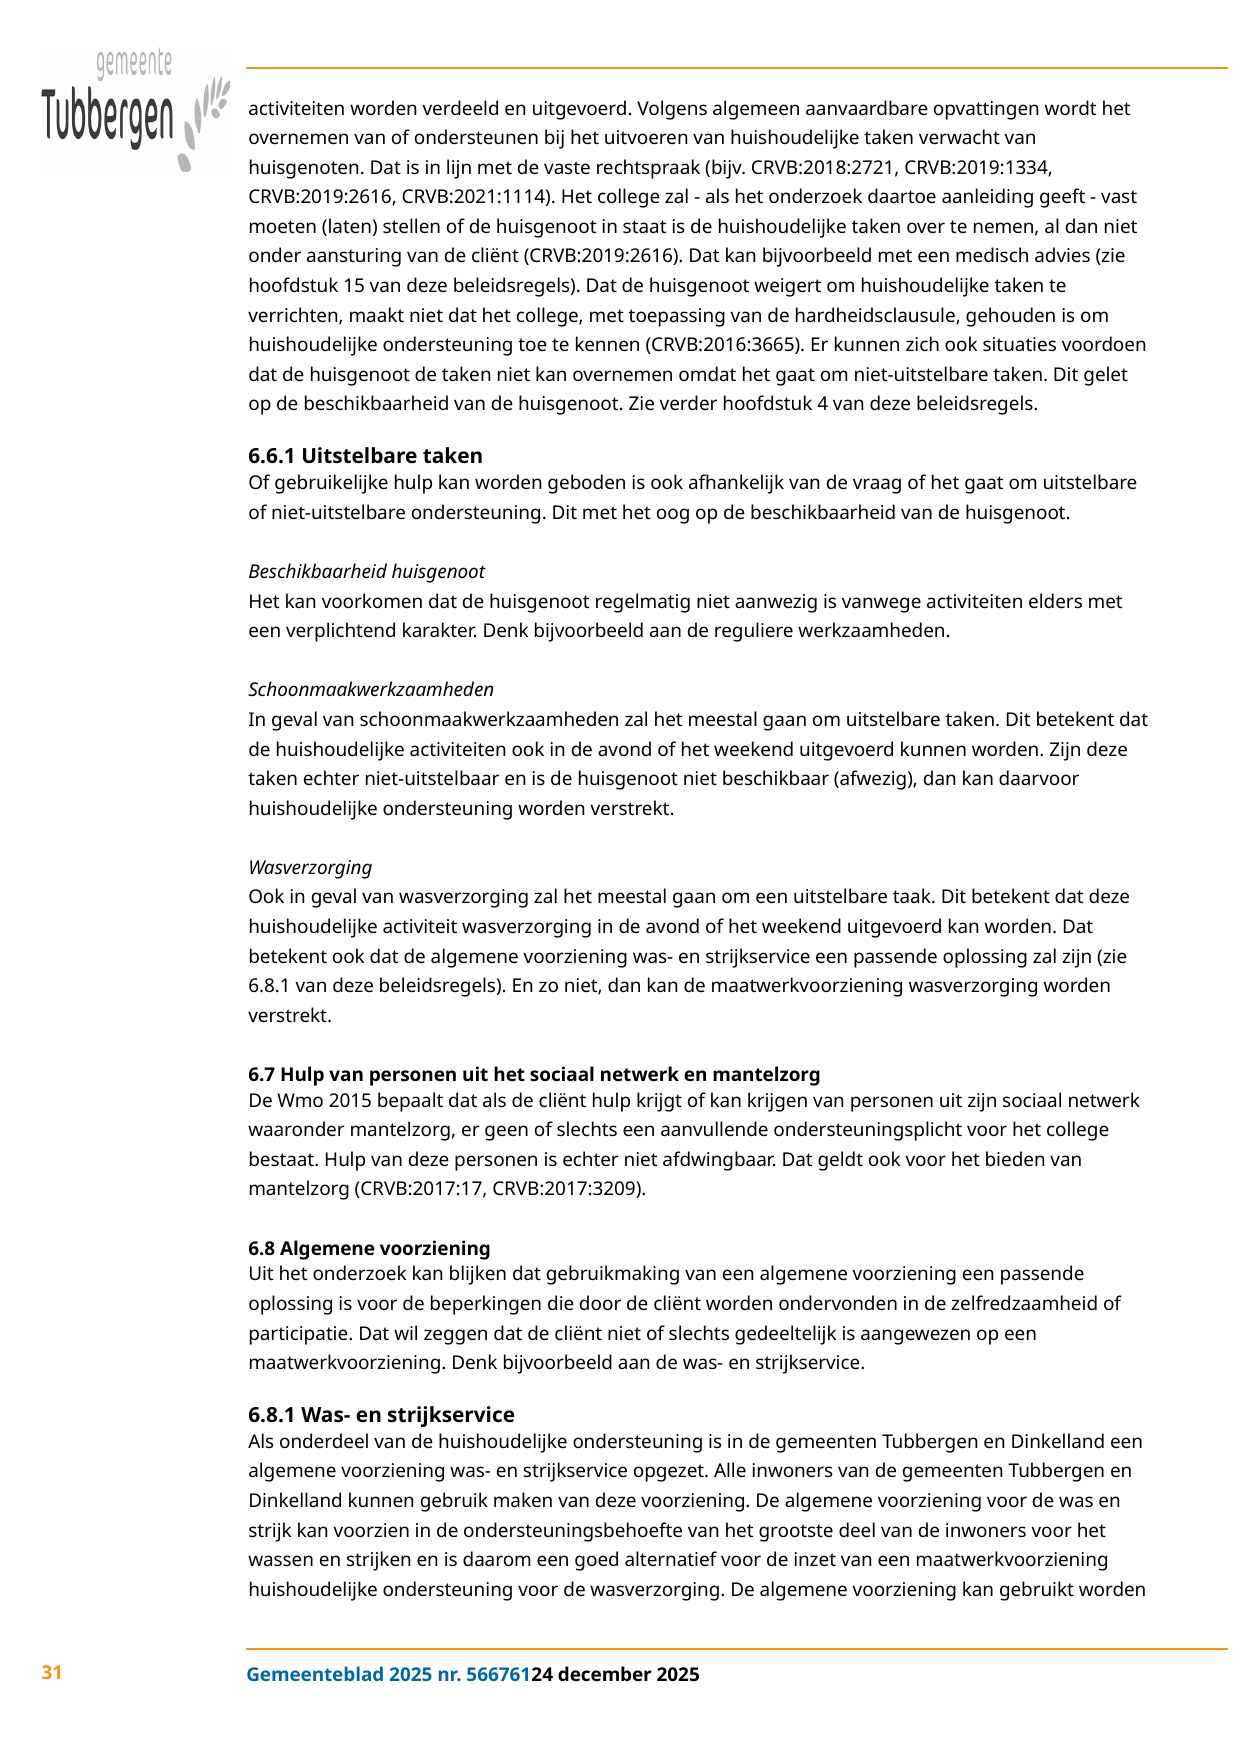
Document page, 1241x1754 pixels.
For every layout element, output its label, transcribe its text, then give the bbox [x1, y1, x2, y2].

picture [41, 47, 231, 172]
text In geval van schoonmaakwerkzaamheden zal het meestal gaan om uitstelbare taken. Dit betekent dat de huishoudelijke activiteiten ook in de avond of het weekend uitgevoerd kunnen worden. Zijn deze taken echter niet-uitstelbaar en is de huisgenoot niet beschikbaar (afwezig), dan kan daarvoor huishoudelijke ondersteuning worden verstrekt. [248, 706, 1152, 821]
text 6.8 Algemene voorziening [248, 1235, 1152, 1261]
text Schoonmaakwerkzaamheden [248, 677, 1152, 702]
text Of gebruikelijke hulp kan worden geboden is ook afhankelijk van de vraag of het gaat om uitstelbare of niet-uitstelbare ondersteuning. Dit met het oog op de beschikbaarheid van de huisgenoot. [248, 469, 1152, 525]
text Uit het onderzoek kan blijken dat gebruikmaking van een algemene voorziening een passende oplossing is voor de beperkingen die door de cliënt worden ondervonden in de zelfredzaamheid of participatie. Dat wil zeggen dat de cliënt niet of slechts gedeeltelijk is aangewezen op een maatwerkvoorziening. Denk bijvoorbeeld aan de was- en strijkservice. [248, 1261, 1152, 1375]
text Beschikbaarheid huisgenoot [248, 558, 1152, 584]
text 6.8.1 Was- en strijkservice [248, 1400, 1152, 1428]
text Wasverzorging [248, 854, 1152, 880]
text activiteiten worden verdeeld en uitgevoerd. Volgens algemeen aanvaardbare opvattingen wordt het overnemen van of ondersteunen bij het uitvoeren van huishoudelijke taken verwacht van huisgenoten. Dat is in lijn met de vaste rechtspraak (bijv. CRVB:2018:2721, CRVB:2019:1334, CRVB:2019:2616, CRVB:2021:1114). Het college zal - als het onderzoek daartoe aanleiding geeft - vast moeten (laten) stellen of de huisgenoot in staat is de huishoudelijke taken over te nemen, al dan niet onder aansturing van de cliënt (CRVB:2019:2616). Dat kan bijvoorbeeld met een medisch advies (zie hoofdstuk 15 van deze beleidsregels). Dat de huisgenoot weigert om huishoudelijke taken te verrichten, maakt niet dat het college, met toepassing van de hardheidsclausule, gehouden is om huishoudelijke ondersteuning toe te kennen (CRVB:2016:3665). Er kunnen zich ook situaties voordoen dat de huisgenoot de taken niet kan overnemen omdat het gaat om niet-uitstelbare taken. Dit gelet op de beschikbaarheid van de huisgenoot. Zie verder hoofdstuk 4 van deze beleidsregels. [248, 95, 1152, 416]
text Als onderdeel van de huishoudelijke ondersteuning is in de gemeenten Tubbergen en Dinkelland een algemene voorziening was- en strijkservice opgezet. Alle inwoners van de gemeenten Tubbergen en Dinkelland kunnen gebruik maken van deze voorziening. De algemene voorziening voor de was en strijk kan voorzien in de ondersteuningsbehoefte van het grootste deel van de inwoners voor het wassen en strijken en is daarom een goed alternatief voor de inzet van een maatwerkvoorziening huishoudelijke ondersteuning voor de wasverzorging. De algemene voorziening kan gebruikt worden [248, 1428, 1152, 1602]
text Het kan voorkomen dat de huisgenoot regelmatig niet aanwezig is vanwege activiteiten elders met een verplichtend karakter. Denk bijvoorbeeld aan de reguliere werkzaamheden. [248, 588, 1152, 643]
text De Wmo 2015 bepaalt dat als de cliënt hulp krijgt of kan krijgen van personen uit zijn sociaal netwerk waaronder mantelzorg, er geen of slechts een aanvullende ondersteuningsplicht voor het college bestaat. Hulp van deze personen is echter niet afdwingbaar. Dat geldt ook voor het bieden van mantelzorg (CRVB:2017:17, CRVB:2017:3209). [248, 1087, 1152, 1201]
text 6.7 Hulp van personen uit het sociaal netwerk en mantelzorg [248, 1061, 1152, 1087]
text 6.6.1 Uitstelbare taken [248, 441, 1152, 469]
text Ook in geval van wasverzorging zal het meestal gaan om een uitstelbare taak. Dit betekent dat deze huishoudelijke activiteit wasverzorging in de avond of het weekend uitgevoerd kan worden. Dat betekent ook dat de algemene voorziening was- en strijkservice een passende oplossing zal zijn (zie 6.8.1 van deze beleidsregels). En zo niet, dan kan de maatwerkvoorziening wasverzorging worden verstrekt. [248, 884, 1152, 1028]
